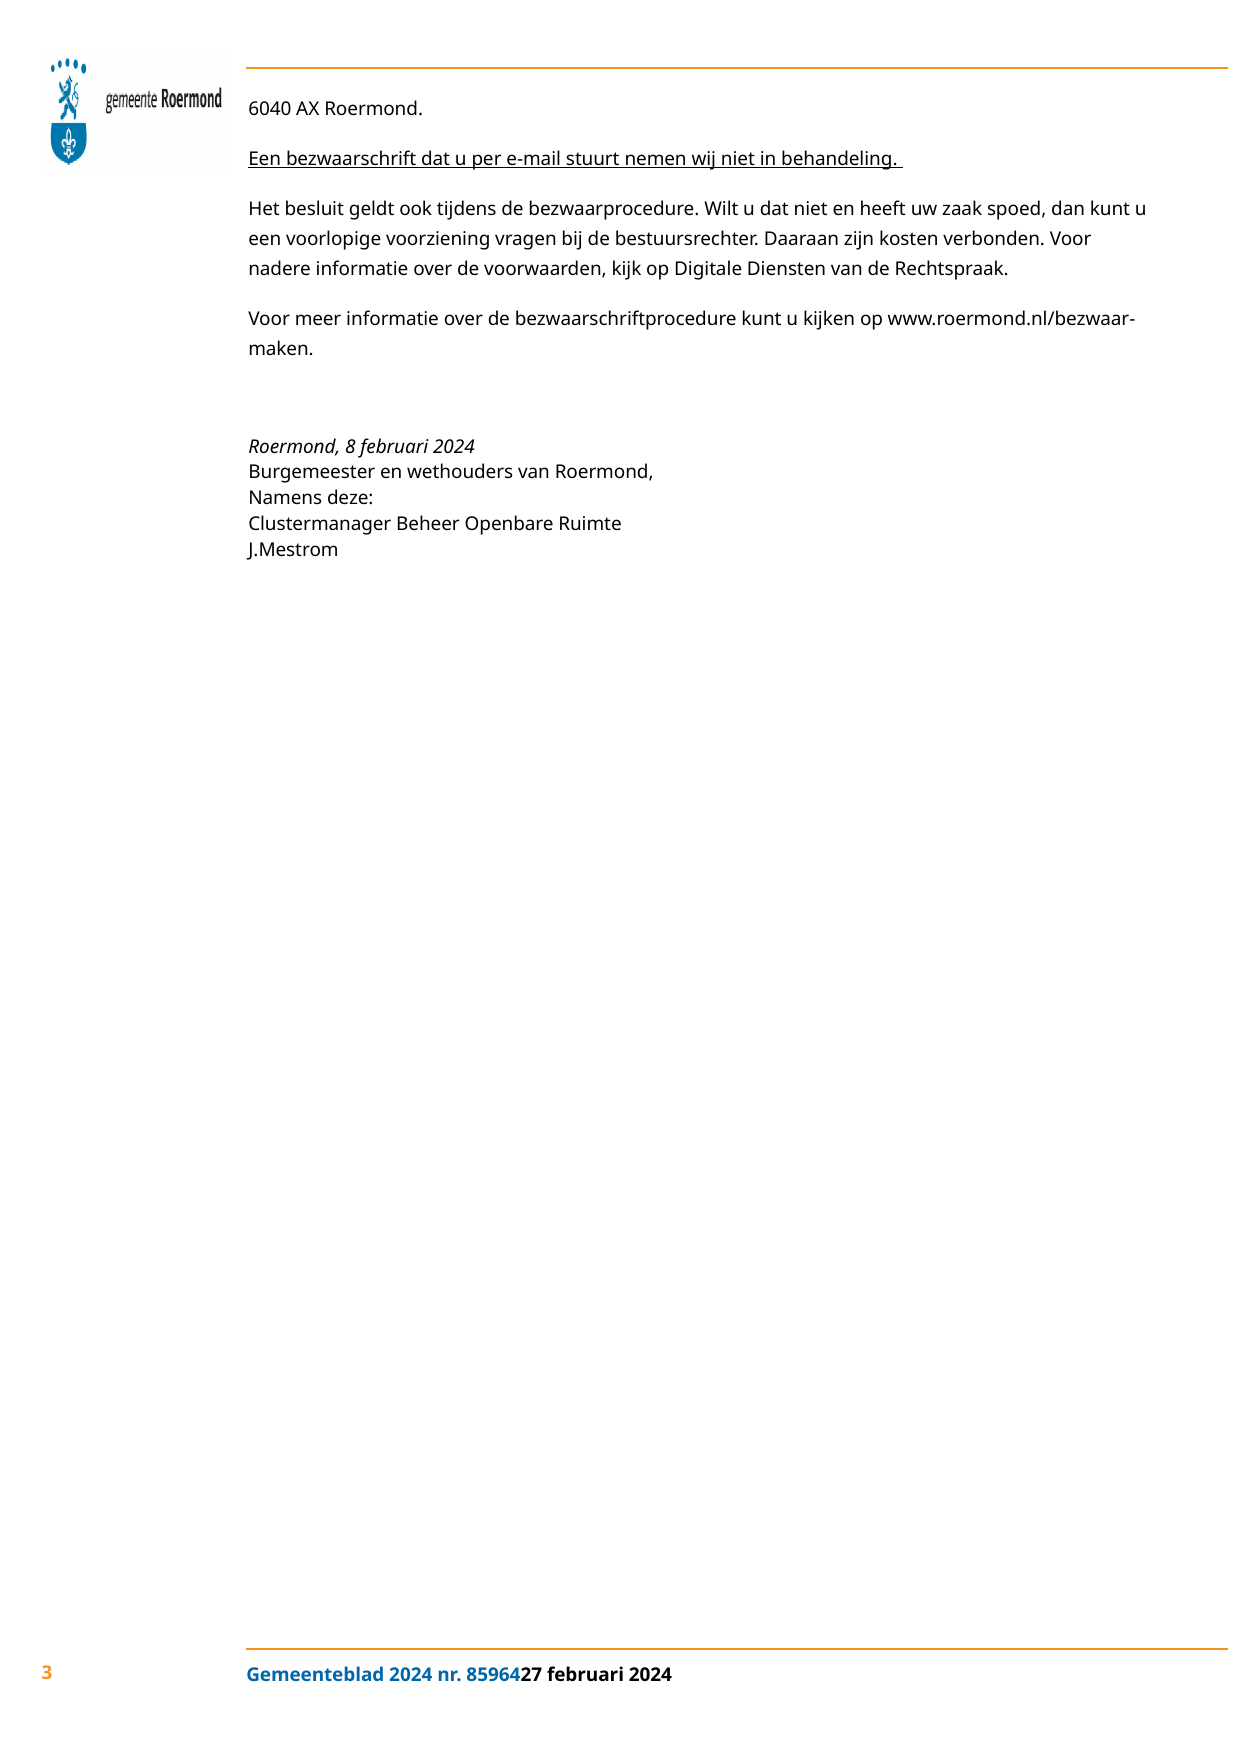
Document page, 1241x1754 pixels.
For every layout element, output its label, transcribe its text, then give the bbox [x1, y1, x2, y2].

text Roermond, 8 februari 2024 [248, 433, 1152, 459]
text Namens deze: [248, 484, 1152, 510]
text Het besluit geldt ook tijdens de bezwaarprocedure. Wilt u dat niet en heeft uw zaak spoed, dan kunt u een voorlopige voorziening vragen bij de bestuursrechter. Daaraan zijn kosten verbonden. Voor nadere informatie over de voorwaarden, kijk op Digitale Diensten van de Rechtspraak. [248, 196, 1152, 281]
picture [41, 47, 231, 172]
text 6040 AX Roermond. [248, 95, 1152, 121]
text Voor meer informatie over de bezwaarschriftprocedure kunt u kijken op www.roermond.nl/bezwaar-maken. [248, 305, 1152, 361]
text J.Mestrom [248, 536, 1152, 562]
text Clustermanager Beheer Openbare Ruimte [248, 510, 1152, 536]
text Een bezwaarschrift dat u per e-mail stuurt nemen wij niet in behandeling. [248, 145, 1152, 171]
text Burgemeester en wethouders van Roermond, [248, 459, 1152, 484]
